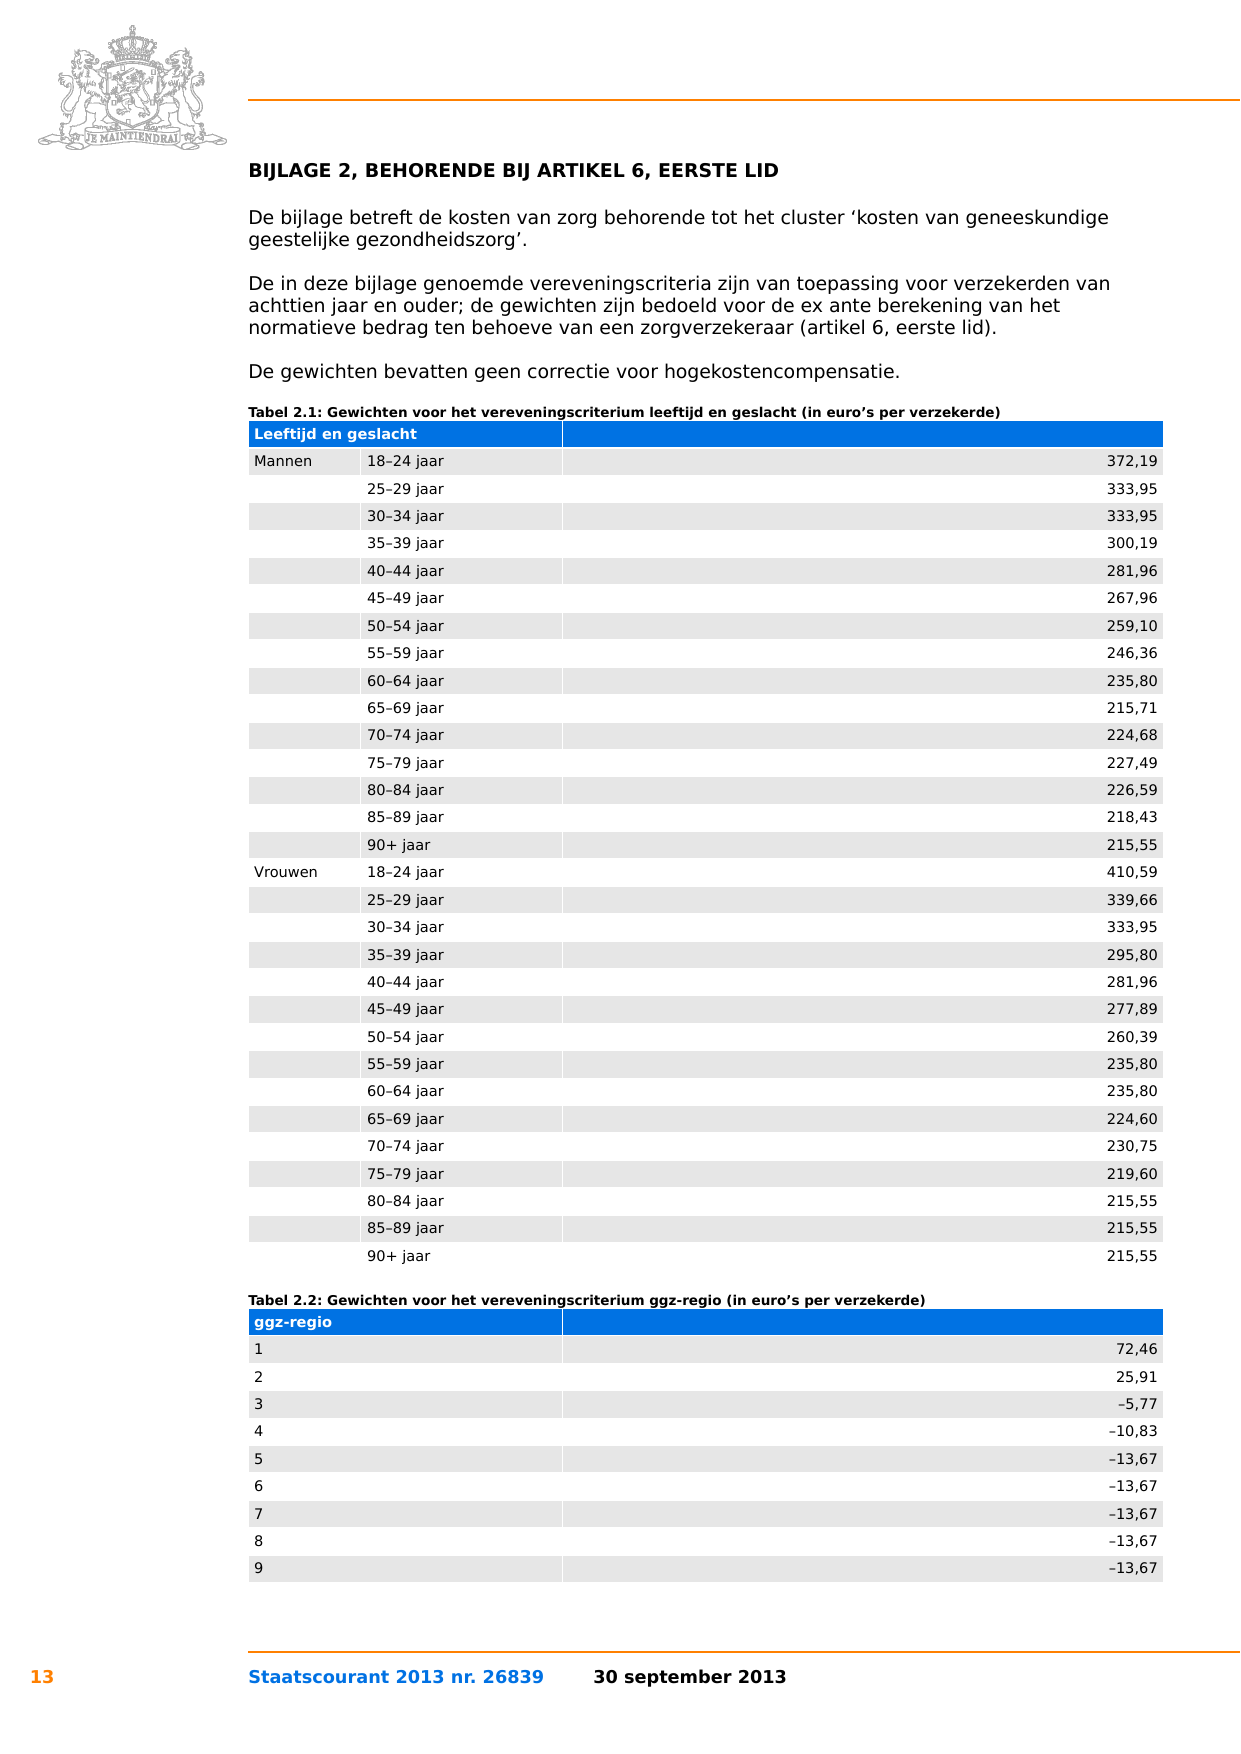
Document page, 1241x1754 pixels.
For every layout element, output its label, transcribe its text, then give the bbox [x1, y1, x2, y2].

table_cell [249, 1024, 360, 1050]
table_cell 215,55 [563, 1243, 1163, 1269]
table_cell [249, 640, 360, 667]
table_cell 35–39 jaar [361, 531, 562, 557]
table_cell 80–84 jaar [361, 777, 562, 804]
table_cell –10,83 [563, 1419, 1163, 1445]
table_cell [249, 531, 360, 557]
table_cell 8 [249, 1528, 562, 1554]
table_cell Mannen [249, 449, 360, 475]
table_cell 1 [249, 1336, 562, 1363]
table_cell 295,80 [563, 942, 1163, 968]
table_cell [249, 887, 360, 913]
table_cell 72,46 [563, 1336, 1163, 1363]
table_cell [249, 586, 360, 612]
table_cell [249, 476, 360, 502]
text De in deze bijlage genoemde vereveningscriteria zijn van toepassing voor verzekerden van achttien jaar en ouder; de gewichten zijn bedoeld voor de ex ante berekening van het normatieve bedrag ten behoeve van een zorgverzekeraar (artikel 6, eerste lid). [248, 273, 1163, 339]
table_cell 40–44 jaar [361, 558, 562, 584]
text De bijlage betreft de kosten van zorg behorende tot het cluster ‘kosten van geneeskundige geestelijke gezondheidszorg’. [248, 207, 1163, 251]
table_cell [249, 832, 360, 858]
table_cell [249, 1079, 360, 1105]
picture [38, 25, 227, 150]
table_cell 224,60 [563, 1106, 1163, 1132]
table_cell [249, 1161, 360, 1187]
table_cell 35–39 jaar [361, 942, 562, 968]
table_cell 219,60 [563, 1161, 1163, 1187]
table_cell [249, 969, 360, 995]
table_cell 235,80 [563, 668, 1163, 694]
table_cell 333,95 [563, 503, 1163, 530]
table_cell 25,91 [563, 1364, 1163, 1390]
table_cell [563, 421, 1163, 447]
table_cell [249, 942, 360, 968]
table_cell 281,96 [563, 969, 1163, 995]
table_cell 25–29 jaar [361, 476, 562, 502]
table_cell 70–74 jaar [361, 1134, 562, 1160]
table_cell [249, 558, 360, 584]
table_cell 5 [249, 1446, 562, 1472]
table_cell 410,59 [563, 860, 1163, 886]
table_cell 3 [249, 1391, 562, 1418]
table_cell 230,75 [563, 1134, 1163, 1160]
table_cell [249, 996, 360, 1023]
table_cell 18–24 jaar [361, 860, 562, 886]
table_cell 90+ jaar [361, 832, 562, 858]
table_cell [249, 1106, 360, 1132]
table_cell 60–64 jaar [361, 668, 562, 694]
table_cell 4 [249, 1419, 562, 1445]
table_cell 215,55 [563, 1216, 1163, 1242]
table_cell [249, 613, 360, 639]
table_cell –13,67 [563, 1501, 1163, 1527]
table_cell 260,39 [563, 1024, 1163, 1050]
table_cell 339,66 [563, 887, 1163, 913]
table_cell 246,36 [563, 640, 1163, 667]
table_cell 218,43 [563, 805, 1163, 831]
table_cell –5,77 [563, 1391, 1163, 1418]
table_cell [249, 503, 360, 530]
table_cell 55–59 jaar [361, 1051, 562, 1078]
table_cell 18–24 jaar [361, 449, 562, 475]
table_cell [249, 777, 360, 804]
table_cell ggz-regio [249, 1309, 562, 1335]
table_cell 25–29 jaar [361, 887, 562, 913]
table_cell [249, 1051, 360, 1078]
table_cell 90+ jaar [361, 1243, 562, 1269]
table_cell –13,67 [563, 1528, 1163, 1554]
table_cell 235,80 [563, 1079, 1163, 1105]
table_cell 50–54 jaar [361, 613, 562, 639]
table_cell 281,96 [563, 558, 1163, 584]
table_cell 85–89 jaar [361, 805, 562, 831]
table_cell –13,67 [563, 1446, 1163, 1472]
table_cell 60–64 jaar [361, 1079, 562, 1105]
table_cell 215,55 [563, 832, 1163, 858]
table_cell –13,67 [563, 1556, 1163, 1582]
table_cell [249, 805, 360, 831]
table_cell 65–69 jaar [361, 1106, 562, 1132]
table_cell [249, 668, 360, 694]
table_cell 224,68 [563, 723, 1163, 749]
table_cell 333,95 [563, 476, 1163, 502]
table_cell 372,19 [563, 449, 1163, 475]
table_cell 9 [249, 1556, 562, 1582]
table_cell 75–79 jaar [361, 750, 562, 776]
table_cell 70–74 jaar [361, 723, 562, 749]
table_cell [249, 1216, 360, 1242]
table_cell [249, 750, 360, 776]
table_cell 40–44 jaar [361, 969, 562, 995]
table_header Tabel 2.1: Gewichten voor het vereveningscriterium leeftijd en geslacht (in euro’s per verzekerde) [248, 404, 1163, 420]
table_cell 80–84 jaar [361, 1188, 562, 1214]
table_cell Leeftijd en geslacht [249, 421, 562, 447]
table_cell –13,67 [563, 1474, 1163, 1500]
table_cell 50–54 jaar [361, 1024, 562, 1050]
table_cell 226,59 [563, 777, 1163, 804]
table_cell 235,80 [563, 1051, 1163, 1078]
table_cell 277,89 [563, 996, 1163, 1023]
table_cell [249, 723, 360, 749]
table_cell 267,96 [563, 586, 1163, 612]
table_cell [249, 914, 360, 941]
table_cell 300,19 [563, 531, 1163, 557]
table_cell [249, 1134, 360, 1160]
table_cell 30–34 jaar [361, 503, 562, 530]
table_cell [563, 1309, 1163, 1335]
table_cell Vrouwen [249, 860, 360, 886]
subtitle BIJLAGE 2, BEHORENDE BIJ ARTIKEL 6, EERSTE LID [248, 160, 1163, 182]
table_cell 7 [249, 1501, 562, 1527]
table_cell 85–89 jaar [361, 1216, 562, 1242]
table_cell 259,10 [563, 613, 1163, 639]
table_cell 30–34 jaar [361, 914, 562, 941]
table_cell 215,55 [563, 1188, 1163, 1214]
table_cell [249, 1243, 360, 1269]
table_cell [249, 695, 360, 721]
table_header Tabel 2.2: Gewichten voor het vereveningscriterium ggz-regio (in euro’s per verzekerde) [248, 1292, 1163, 1308]
table_cell 45–49 jaar [361, 586, 562, 612]
table_cell 227,49 [563, 750, 1163, 776]
table_cell 75–79 jaar [361, 1161, 562, 1187]
table_cell [249, 1188, 360, 1214]
table_cell 2 [249, 1364, 562, 1390]
table_cell 6 [249, 1474, 562, 1500]
text De gewichten bevatten geen correctie voor hogekostencompensatie. [248, 361, 1163, 382]
table_cell 215,71 [563, 695, 1163, 721]
table_cell 45–49 jaar [361, 996, 562, 1023]
table_cell 55–59 jaar [361, 640, 562, 667]
table_cell 333,95 [563, 914, 1163, 941]
table_cell 65–69 jaar [361, 695, 562, 721]
